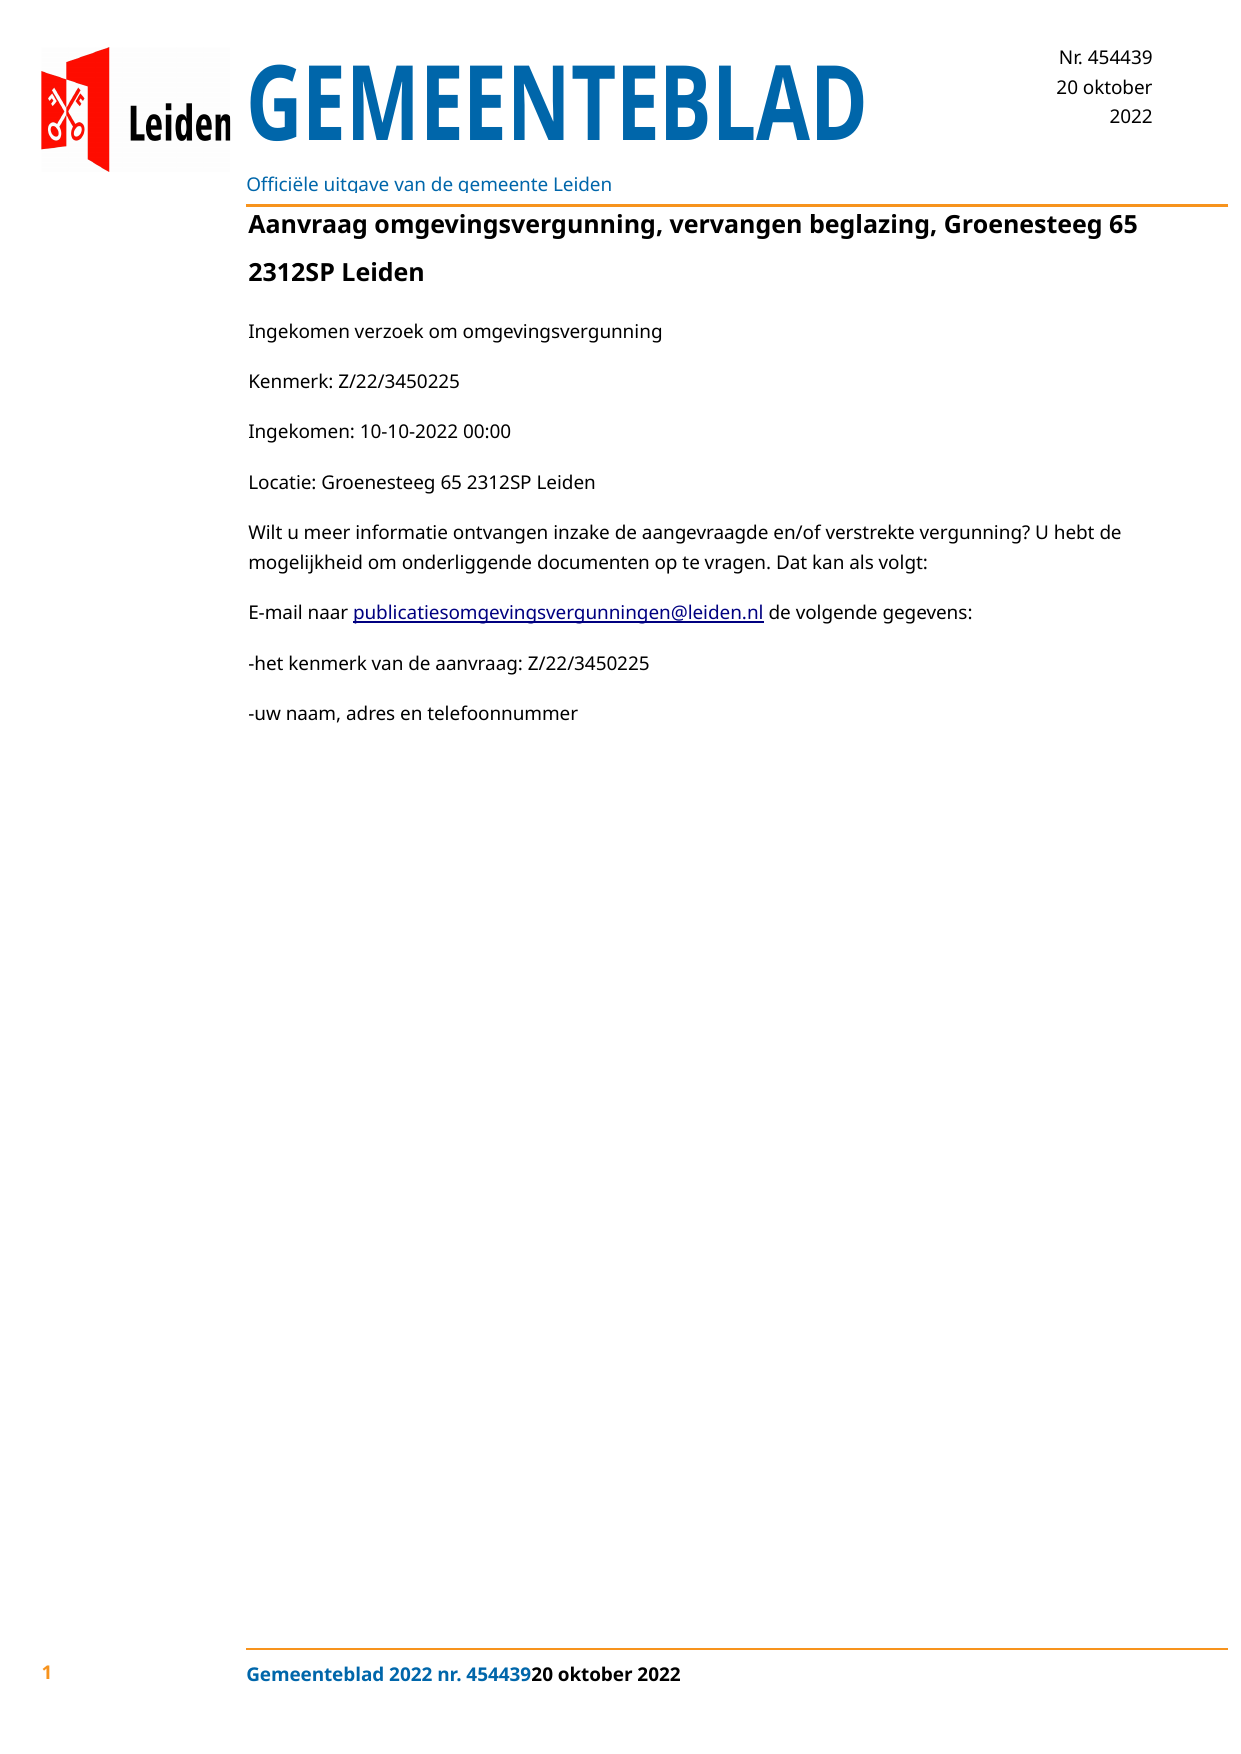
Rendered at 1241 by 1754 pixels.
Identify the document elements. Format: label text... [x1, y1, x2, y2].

text Kenmerk: Z/22/3450225 [248, 368, 1152, 394]
text -uw naam, adres en telefoonnummer [248, 700, 1152, 726]
text Aanvraag omgevingsvergunning, vervangen beglazing, Groenesteeg 65 2312SP Leiden [248, 207, 1152, 288]
text Ingekomen: 10-10-2022 00:00 [248, 419, 1152, 444]
text E-mail naar publicatiesomgevingsvergunningen@leiden.nl de volgende gegevens: [248, 599, 1152, 625]
text -het kenmerk van de aanvraag: Z/22/3450225 [248, 650, 1152, 676]
picture [41, 47, 231, 172]
text Wilt u meer informatie ontvangen inzake de aangevraagde en/of verstrekte vergunning? U hebt de mogelijkheid om onderliggende documenten op te vragen. Dat kan als volgt: [248, 519, 1152, 575]
text Ingekomen verzoek om omgevingsvergunning [248, 318, 1152, 344]
text Locatie: Groenesteeg 65 2312SP Leiden [248, 469, 1152, 495]
